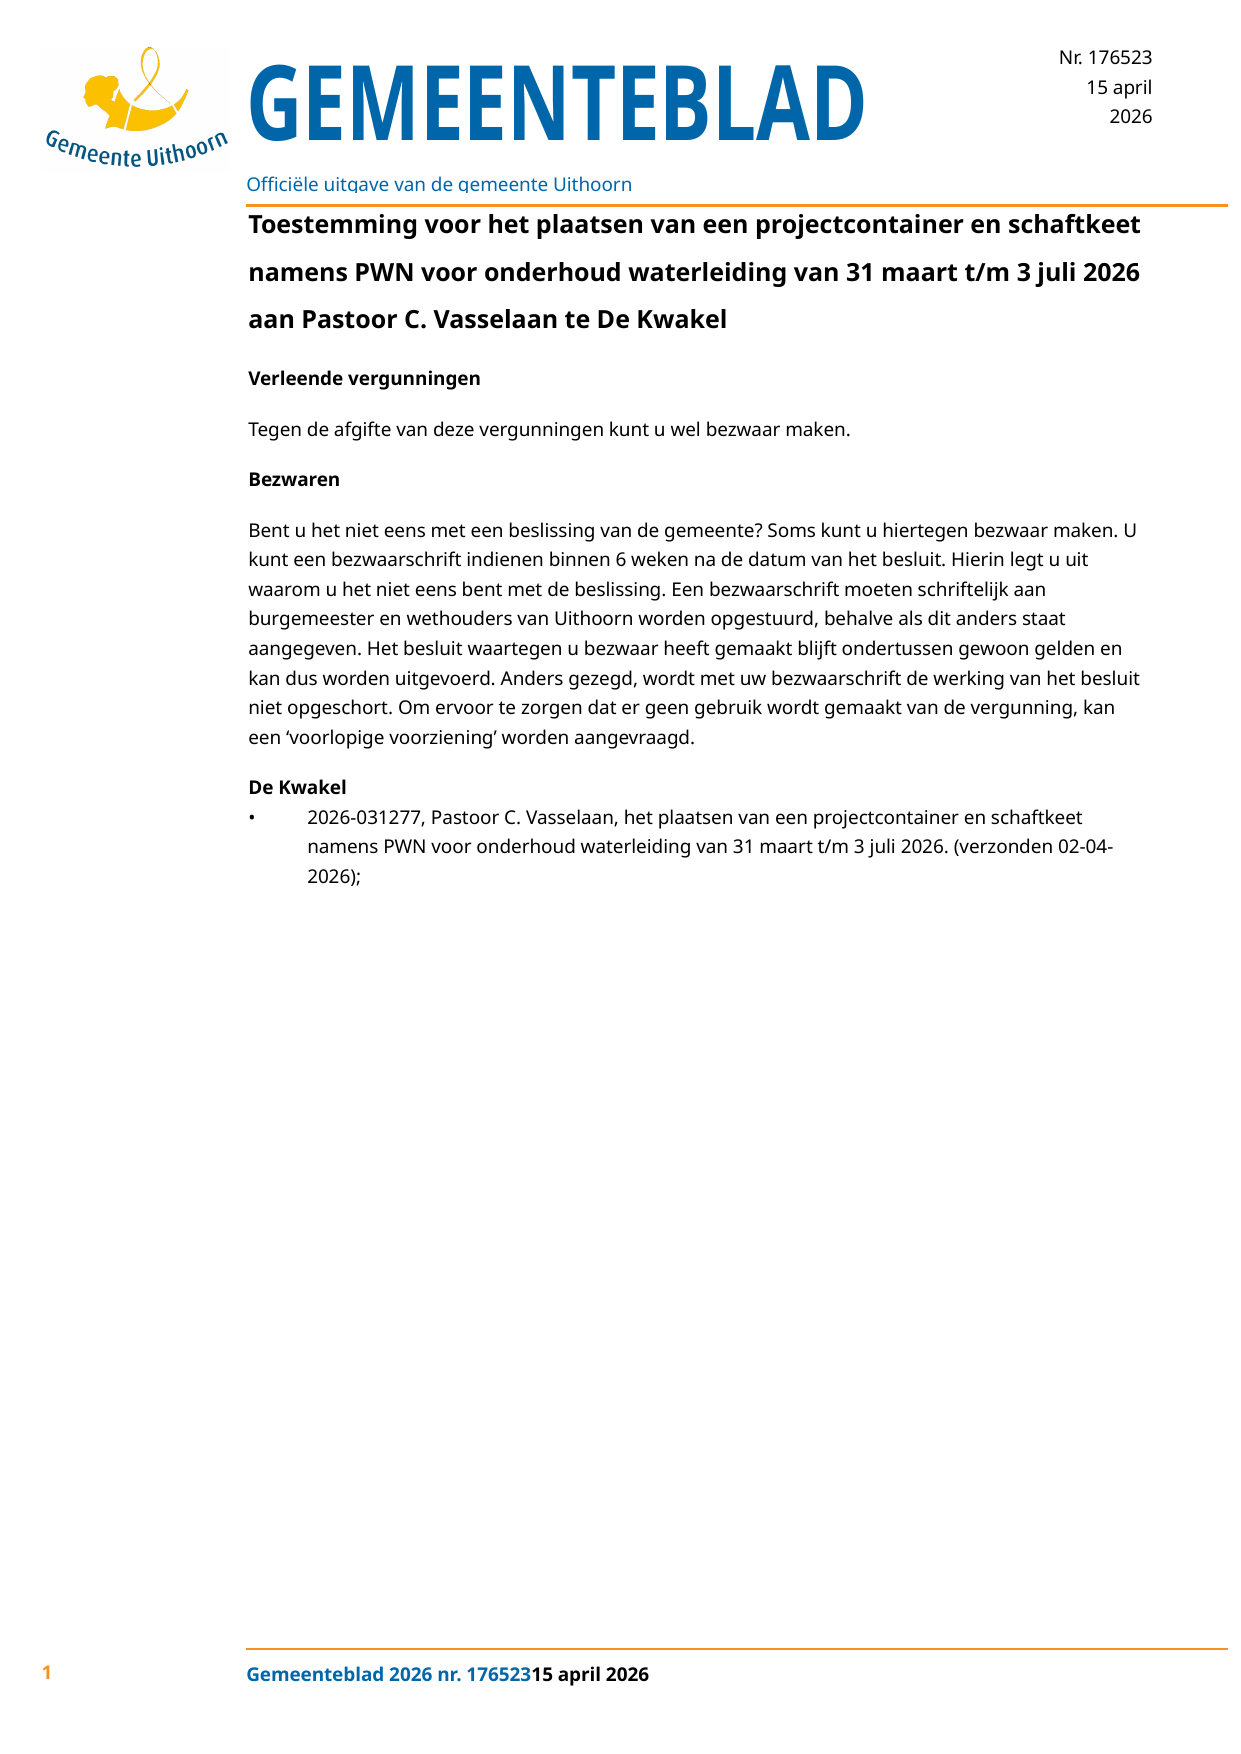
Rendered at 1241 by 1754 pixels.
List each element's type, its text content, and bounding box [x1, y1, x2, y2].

text Bezwaren [248, 466, 1152, 492]
list 2026-031277, Pastoor C. Vasselaan, het plaatsen van een projectcontainer en schaftkeet namens PWN voor onderhoud waterleiding van 31 maart t/m 3 juli 2026. (verzonden 02-04-2026); [248, 804, 1152, 889]
text Verleende vergunningen [248, 366, 1152, 391]
text De Kwakel [248, 774, 1152, 800]
text Toestemming voor het plaatsen van een projectcontainer en schaftkeet namens PWN voor onderhoud waterleiding van 31 maart t/m 3 juli 2026 aan Pastoor C. Vasselaan te De Kwakel [248, 207, 1152, 336]
text Bent u het niet eens met een beslissing van de gemeente? Soms kunt u hiertegen bezwaar maken. U kunt een bezwaarschrift indienen binnen 6 weken na de datum van het besluit. Hierin legt u uit waarom u het niet eens bent met de beslissing. Een bezwaarschrift moeten schriftelijk aan burgemeester en wethouders van Uithoorn worden opgestuurd, behalve als dit anders staat aangegeven. Het besluit waartegen u bezwaar heeft gemaakt blijft ondertussen gewoon gelden en kan dus worden uitgevoerd. Anders gezegd, wordt met uw bezwaarschrift de werking van het besluit niet opgeschort. Om ervoor te zorgen dat er geen gebruik wordt gemaakt van de vergunning, kan een ‘voorlopige voorziening’ worden aangevraagd. [248, 517, 1152, 749]
picture [41, 47, 231, 172]
text Tegen de afgifte van deze vergunningen kunt u wel bezwaar maken. [248, 416, 1152, 442]
